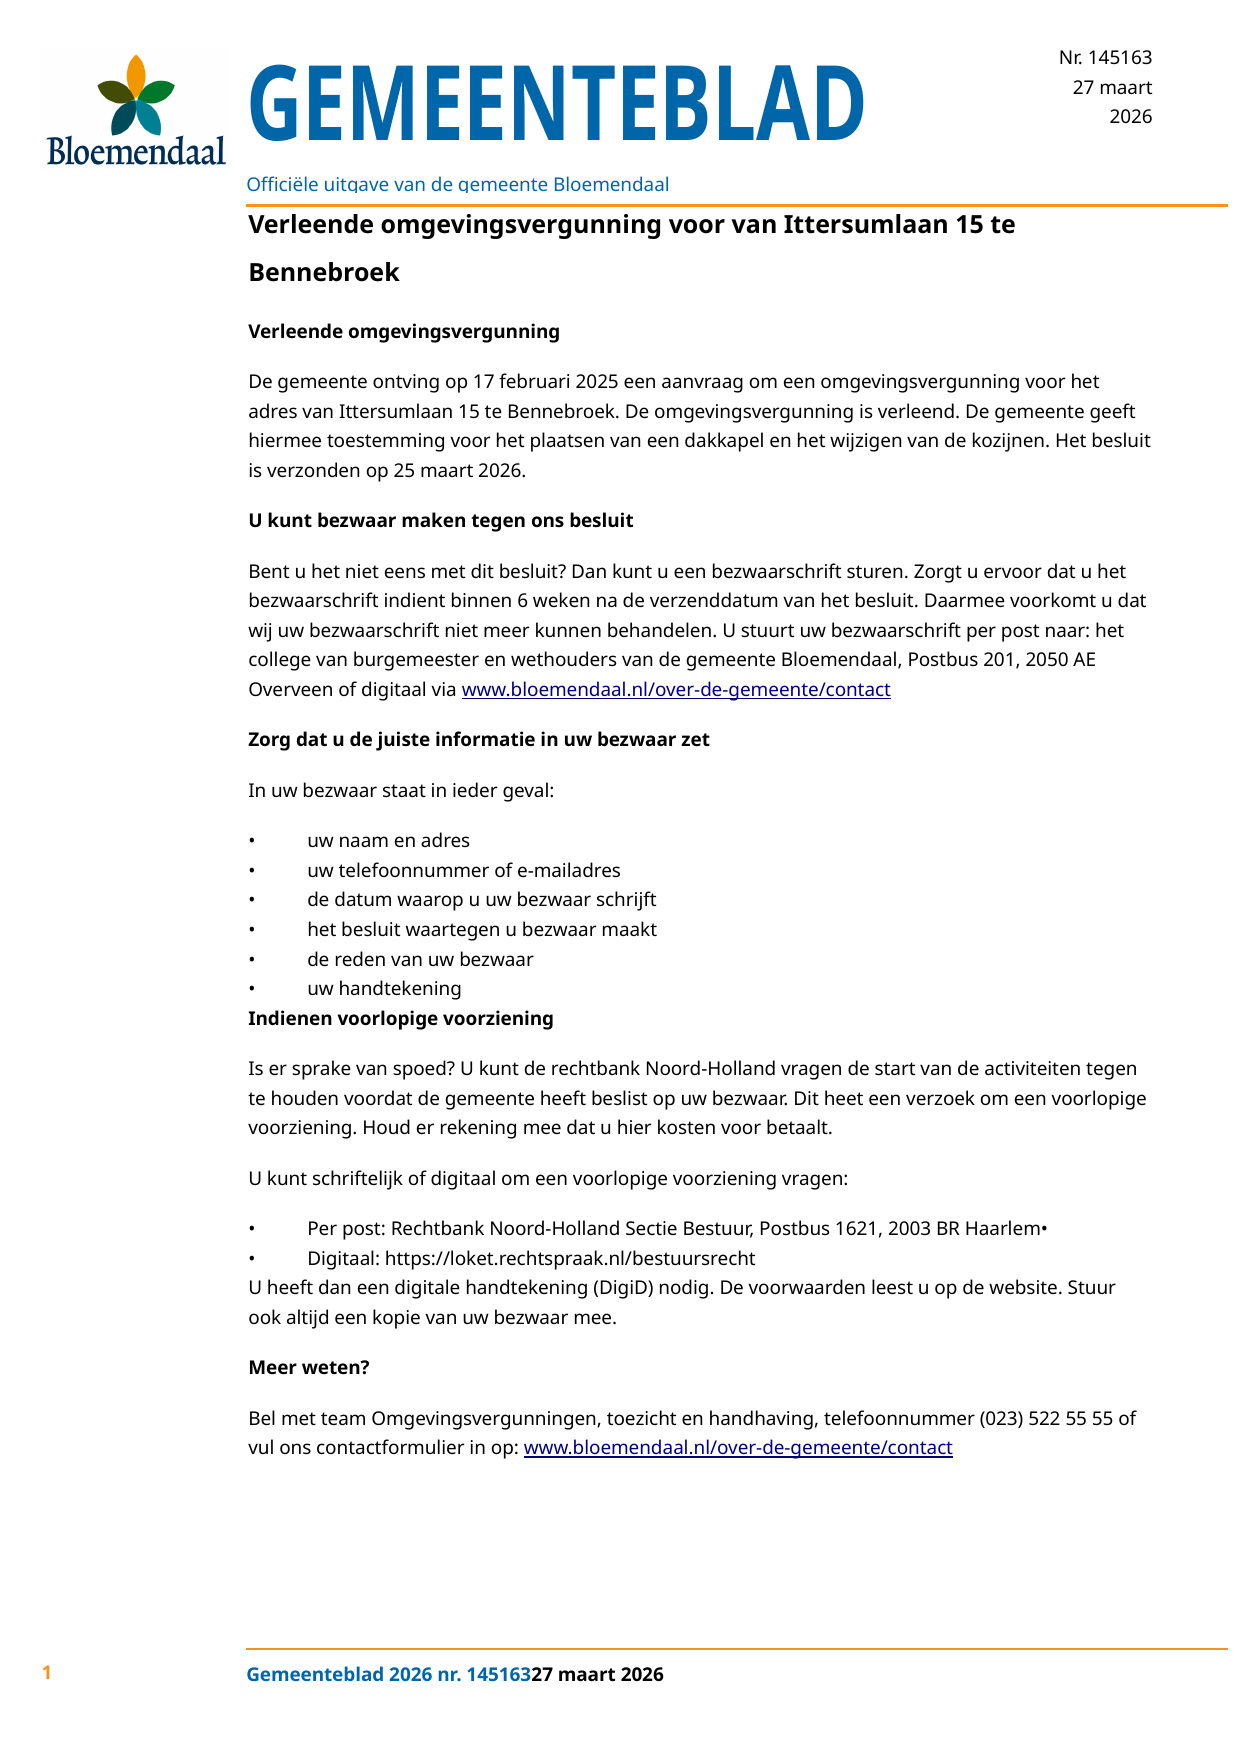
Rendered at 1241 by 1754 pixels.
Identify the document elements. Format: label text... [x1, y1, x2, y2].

text Meer weten? [248, 1354, 1152, 1380]
list het besluit waartegen u bezwaar maakt [248, 916, 1152, 942]
list de reden van uw bezwaar [248, 946, 1152, 972]
text U heeft dan een digitale handtekening (DigiD) nodig. De voorwaarden leest u op de website. Stuur ook altijd een kopie van uw bezwaar mee. [248, 1274, 1152, 1330]
text Is er sprake van spoed? U kunt de rechtbank Noord-Holland vragen de start van de activiteiten tegen te houden voordat de gemeente heeft beslist op uw bezwaar. Dit heet een verzoek om een voorlopige voorziening. Houd er rekening mee dat u hier kosten voor betaalt. [248, 1055, 1152, 1140]
list Digitaal: https://loket.rechtspraak.nl/bestuursrecht [248, 1245, 1152, 1271]
text Zorg dat u de juiste informatie in uw bezwaar zet [248, 727, 1152, 752]
picture [41, 47, 231, 172]
text U kunt schriftelijk of digitaal om een voorlopige voorziening vragen: [248, 1165, 1152, 1191]
text Verleende omgevingsvergunning voor van Ittersumlaan 15 te Bennebroek [248, 207, 1152, 288]
text In uw bezwaar staat in ieder geval: [248, 777, 1152, 803]
text Bent u het niet eens met dit besluit? Dan kunt u een bezwaarschrift sturen. Zorgt u ervoor dat u het bezwaarschrift indient binnen 6 weken na de verzenddatum van het besluit. Daarmee voorkomt u dat wij uw bezwaarschrift niet meer kunnen behandelen. U stuurt uw bezwaarschrift per post naar: het college van burgemeester en wethouders van de gemeente Bloemendaal, Postbus 201, 2050 AE Overveen of digitaal via www.bloemendaal.nl/over-de-gemeente/contact [248, 558, 1152, 702]
list uw naam en adres [248, 827, 1152, 853]
text Indienen voorlopige voorziening [248, 1005, 1152, 1031]
text De gemeente ontving op 17 februari 2025 een aanvraag om een omgevingsvergunning voor het adres van Ittersumlaan 15 te Bennebroek. De omgevingsvergunning is verleend. De gemeente geeft hiermee toestemming voor het plaatsen van een dakkapel en het wijzigen van de kozijnen. Het besluit is verzonden op 25 maart 2026. [248, 368, 1152, 483]
text Verleende omgevingsvergunning [248, 318, 1152, 344]
list de datum waarop u uw bezwaar schrijft [248, 887, 1152, 912]
list uw telefoonnummer of e-mailadres [248, 857, 1152, 883]
list uw handtekening [248, 975, 1152, 1001]
text Bel met team Omgevingsvergunningen, toezicht en handhaving, telefoonnummer (023) 522 55 55 of vul ons contactformulier in op: www.bloemendaal.nl/over-de-gemeente/contact [248, 1405, 1152, 1460]
list Per post: Rechtbank Noord-Holland Sectie Bestuur, Postbus 1621, 2003 BR Haarlem• [248, 1215, 1152, 1241]
text U kunt bezwaar maken tegen ons besluit [248, 507, 1152, 533]
